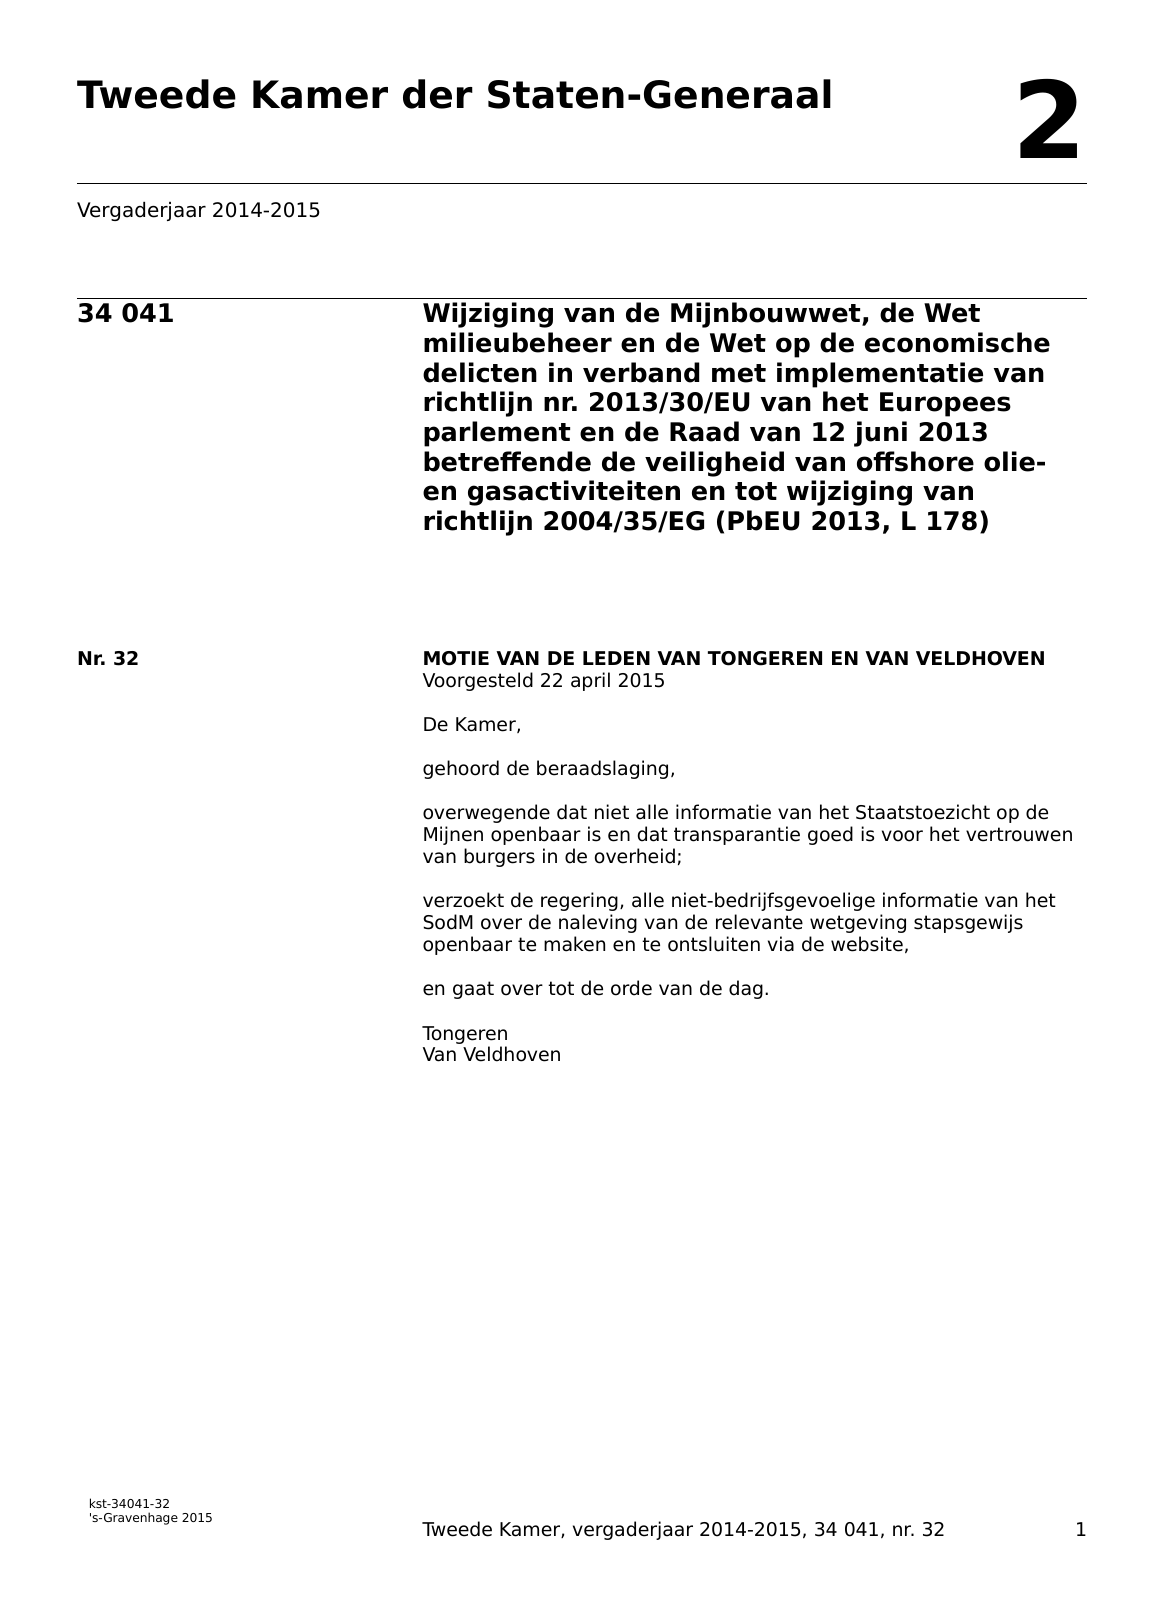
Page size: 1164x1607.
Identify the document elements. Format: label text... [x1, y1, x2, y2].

text verzoekt de regering, alle niet-bedrijfsgevoelige informatie van het SodM over de naleving van de relevante wetgeving stapsgewijs openbaar te maken en te ontsluiten via de website, [422, 890, 1087, 956]
text en gaat over tot de orde van de dag. [422, 978, 1087, 1000]
text Voorgesteld 22 april 2015 [422, 669, 1087, 691]
text Tongeren [422, 1022, 1087, 1044]
text overwegende dat niet alle informatie van het Staatstoezicht op de Mijnen openbaar is en dat transparantie goed is voor het vertrouwen van burgers in de overheid; [422, 802, 1087, 868]
text kst-34041-32 [88, 1497, 323, 1511]
text Van Veldhoven [422, 1044, 1087, 1066]
subtitle Nr. 32 MOTIE VAN DE LEDEN VAN TONGEREN EN VAN VELDHOVEN [77, 647, 1087, 669]
text gehoord de beraadslaging, [422, 758, 1087, 780]
table_cell Vergaderjaar 2014-2015 [77, 184, 1087, 298]
text De Kamer, [422, 714, 1087, 736]
subtitle 34 041 Wijziging van de Mijnbouwwet, de Wet milieubeheer en de Wet op de economische delicten in verband met implementatie van richtlijn nr. 2013/30/EU van het Europees parlement en de Raad van 12 juni 2013 betreffende de veiligheid van offshore olie- en gasactiviteiten en tot wijziging van richtlijn 2004/35/EG (PbEU 2013, L 178) [77, 299, 1087, 536]
table_header 2 [886, 59, 1087, 183]
table_header Tweede Kamer der Staten-Generaal [77, 59, 886, 183]
text 's-Gravenhage 2015 [88, 1511, 323, 1525]
